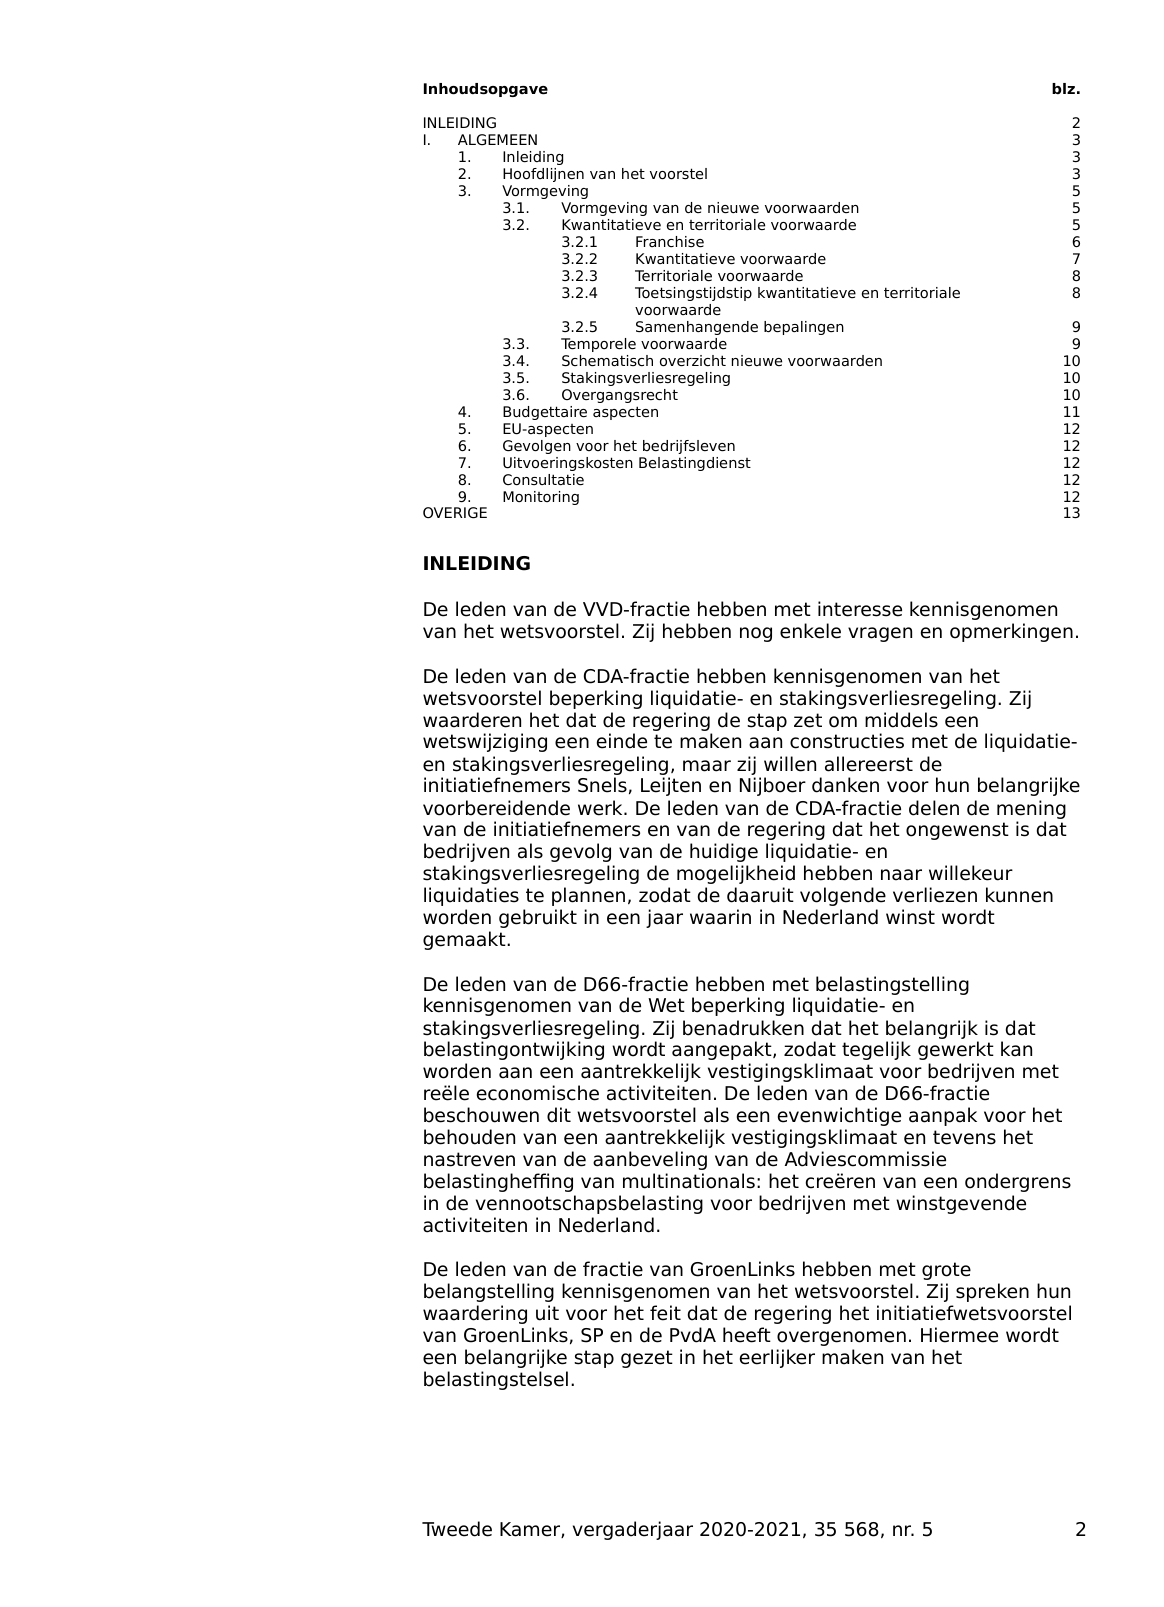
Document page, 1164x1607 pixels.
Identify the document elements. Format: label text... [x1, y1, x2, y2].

table_header blz. [1028, 81, 1087, 98]
table_cell Vormgeving [496, 183, 1027, 200]
table_cell [452, 285, 496, 319]
table_cell [422, 489, 452, 505]
table_cell 8. [452, 471, 496, 488]
table_cell Vormgeving van de nieuwe voorwaarden [555, 200, 1027, 217]
table_cell ALGEMEEN [452, 132, 1027, 149]
table_cell 5. [452, 421, 496, 437]
table_cell [452, 200, 496, 217]
table_cell 8 [1028, 268, 1087, 285]
table_cell 3.6. [496, 387, 555, 403]
table_cell 3.2.3 [555, 268, 629, 285]
table_cell Temporele voorwaarde [555, 336, 1027, 353]
table_cell [422, 353, 452, 369]
table_cell [422, 217, 452, 234]
table_cell 3.4. [496, 353, 555, 369]
table_cell [452, 268, 496, 285]
table_cell Hoofdlijnen van het voorstel [496, 166, 1027, 183]
table_cell 5 [1028, 183, 1087, 200]
table_cell [422, 200, 452, 217]
table_cell [422, 285, 452, 319]
table_cell [629, 98, 1027, 115]
subtitle INLEIDING [422, 552, 1087, 574]
table_cell [422, 387, 452, 403]
table_cell 3 [1028, 149, 1087, 166]
table_cell [422, 149, 452, 166]
table_cell 3.2.5 [555, 319, 629, 336]
table_cell 9 [1028, 319, 1087, 336]
table_cell Franchise [629, 234, 1027, 251]
table_cell 12 [1028, 471, 1087, 488]
table_cell [422, 438, 452, 454]
text De leden van de fractie van GroenLinks hebben met grote belangstelling kennisgenomen van het wetsvoorstel. Zij spreken hun waardering uit voor het feit dat de regering het initiatiefwetsvoorstel van GroenLinks, SP en de PvdA heeft overgenomen. Hiermee wordt een belangrijke stap gezet in het eerlijker maken van het belastingstelsel. [422, 1259, 1087, 1391]
table_cell INLEIDING [422, 115, 1027, 132]
table_cell 10 [1028, 353, 1087, 369]
table_cell Kwantitatieve voorwaarde [629, 251, 1027, 268]
table_cell [452, 336, 496, 353]
table_cell 12 [1028, 438, 1087, 454]
table_cell 3.2.2 [555, 251, 629, 268]
table_cell [422, 183, 452, 200]
table_cell Toetsingstijdstip kwantitatieve en territoriale voorwaarde [629, 285, 1027, 319]
table_cell 12 [1028, 455, 1087, 471]
table_cell 5 [1028, 200, 1087, 217]
table_cell 3. [452, 183, 496, 200]
table_cell 3 [1028, 166, 1087, 183]
text De leden van de VVD-fractie hebben met interesse kennisgenomen van het wetsvoorstel. Zij hebben nog enkele vragen en opmerkingen. [422, 599, 1087, 643]
table_cell 3.2. [496, 217, 555, 234]
table_cell 10 [1028, 387, 1087, 403]
table_cell Kwantitatieve en territoriale voorwaarde [555, 217, 1027, 234]
table_cell 3.1. [496, 200, 555, 217]
text De leden van de D66-fractie hebben met belastingstelling kennisgenomen van de Wet beperking liquidatie- en stakingsverliesregeling. Zij benadrukken dat het belangrijk is dat belastingontwijking wordt aangepakt, zodat tegelijk gewerkt kan worden aan een aantrekkelijk vestigingsklimaat voor bedrijven met reële economische activiteiten. De leden van de D66-fractie beschouwen dit wetsvoorstel als een evenwichtige aanpak voor het behouden van een aantrekkelijk vestigingsklimaat en tevens het nastreven van de aanbeveling van de Adviescommissie belastingheffing van multinationals: het creëren van een ondergrens in de vennootschapsbelasting voor bedrijven met winstgevende activiteiten in Nederland. [422, 973, 1087, 1237]
table_cell Inleiding [496, 149, 1027, 166]
table_cell Schematisch overzicht nieuwe voorwaarden [555, 353, 1027, 369]
table_cell [422, 234, 452, 251]
table_cell 1. [452, 149, 496, 166]
table_cell Budgettaire aspecten [496, 404, 1027, 421]
table_cell 7 [1028, 251, 1087, 268]
table_cell 5 [1028, 217, 1087, 234]
table_cell [422, 319, 452, 336]
table_cell 2 [1028, 115, 1087, 132]
table_cell Samenhangende bepalingen [629, 319, 1027, 336]
table_cell [452, 251, 496, 268]
table_cell 3.3. [496, 336, 555, 353]
table_cell 6 [1028, 234, 1087, 251]
table_cell [452, 98, 496, 115]
table_cell [496, 285, 555, 319]
table_cell [422, 98, 452, 115]
table_cell [1028, 98, 1087, 115]
table_cell [422, 404, 452, 421]
table_cell Uitvoeringskosten Belastingdienst [496, 455, 1027, 471]
table_cell [452, 234, 496, 251]
table_cell [452, 319, 496, 336]
table_cell 6. [452, 438, 496, 454]
table_cell [496, 98, 555, 115]
table_cell [422, 370, 452, 387]
table_cell 12 [1028, 489, 1087, 505]
table_cell [422, 336, 452, 353]
table_cell 3.2.4 [555, 285, 629, 319]
table_cell [496, 251, 555, 268]
table_cell [452, 387, 496, 403]
table_cell Stakingsverliesregeling [555, 370, 1027, 387]
table_cell [496, 319, 555, 336]
table_cell 3.5. [496, 370, 555, 387]
table_cell Consultatie [496, 471, 1027, 488]
table_cell [422, 421, 452, 437]
table_cell 13 [1028, 505, 1087, 522]
table_cell [496, 268, 555, 285]
table_cell [452, 353, 496, 369]
table_cell 11 [1028, 404, 1087, 421]
table_cell [452, 370, 496, 387]
table_cell 3 [1028, 132, 1087, 149]
table_cell 7. [452, 455, 496, 471]
table_cell [555, 98, 629, 115]
table_cell [422, 251, 452, 268]
table_cell 3.2.1 [555, 234, 629, 251]
table_cell [422, 471, 452, 488]
table_cell [422, 268, 452, 285]
table_cell Overgangsrecht [555, 387, 1027, 403]
table_cell Monitoring [496, 489, 1027, 505]
table_cell [452, 217, 496, 234]
table_header Inhoudsopgave [422, 81, 1027, 98]
table_cell 8 [1028, 285, 1087, 319]
text De leden van de CDA-fractie hebben kennisgenomen van het wetsvoorstel beperking liquidatie- en stakingsverliesregeling. Zij waarderen het dat de regering de stap zet om middels een wetswijziging een einde te maken aan constructies met de liquidatie- en stakingsverliesregeling, maar zij willen allereerst de initiatiefnemers Snels, Leijten en Nijboer danken voor hun belangrijke voorbereidende werk. De leden van de CDA-fractie delen de mening van de initiatiefnemers en van de regering dat het ongewenst is dat bedrijven als gevolg van de huidige liquidatie- en stakingsverliesregeling de mogelijkheid hebben naar willekeur liquidaties te plannen, zodat de daaruit volgende verliezen kunnen worden gebruikt in een jaar waarin in Nederland winst wordt gemaakt. [422, 666, 1087, 951]
table_cell [422, 455, 452, 471]
table_cell 12 [1028, 421, 1087, 437]
table_cell Gevolgen voor het bedrijfsleven [496, 438, 1027, 454]
table_cell EU-aspecten [496, 421, 1027, 437]
table_cell 4. [452, 404, 496, 421]
table_cell 9. [452, 489, 496, 505]
table_cell 10 [1028, 370, 1087, 387]
table_cell Territoriale voorwaarde [629, 268, 1027, 285]
table_cell [422, 166, 452, 183]
table_cell I. [422, 132, 452, 149]
table_cell OVERIGE [422, 505, 1027, 522]
table_cell 2. [452, 166, 496, 183]
table_cell 9 [1028, 336, 1087, 353]
table_cell [496, 234, 555, 251]
